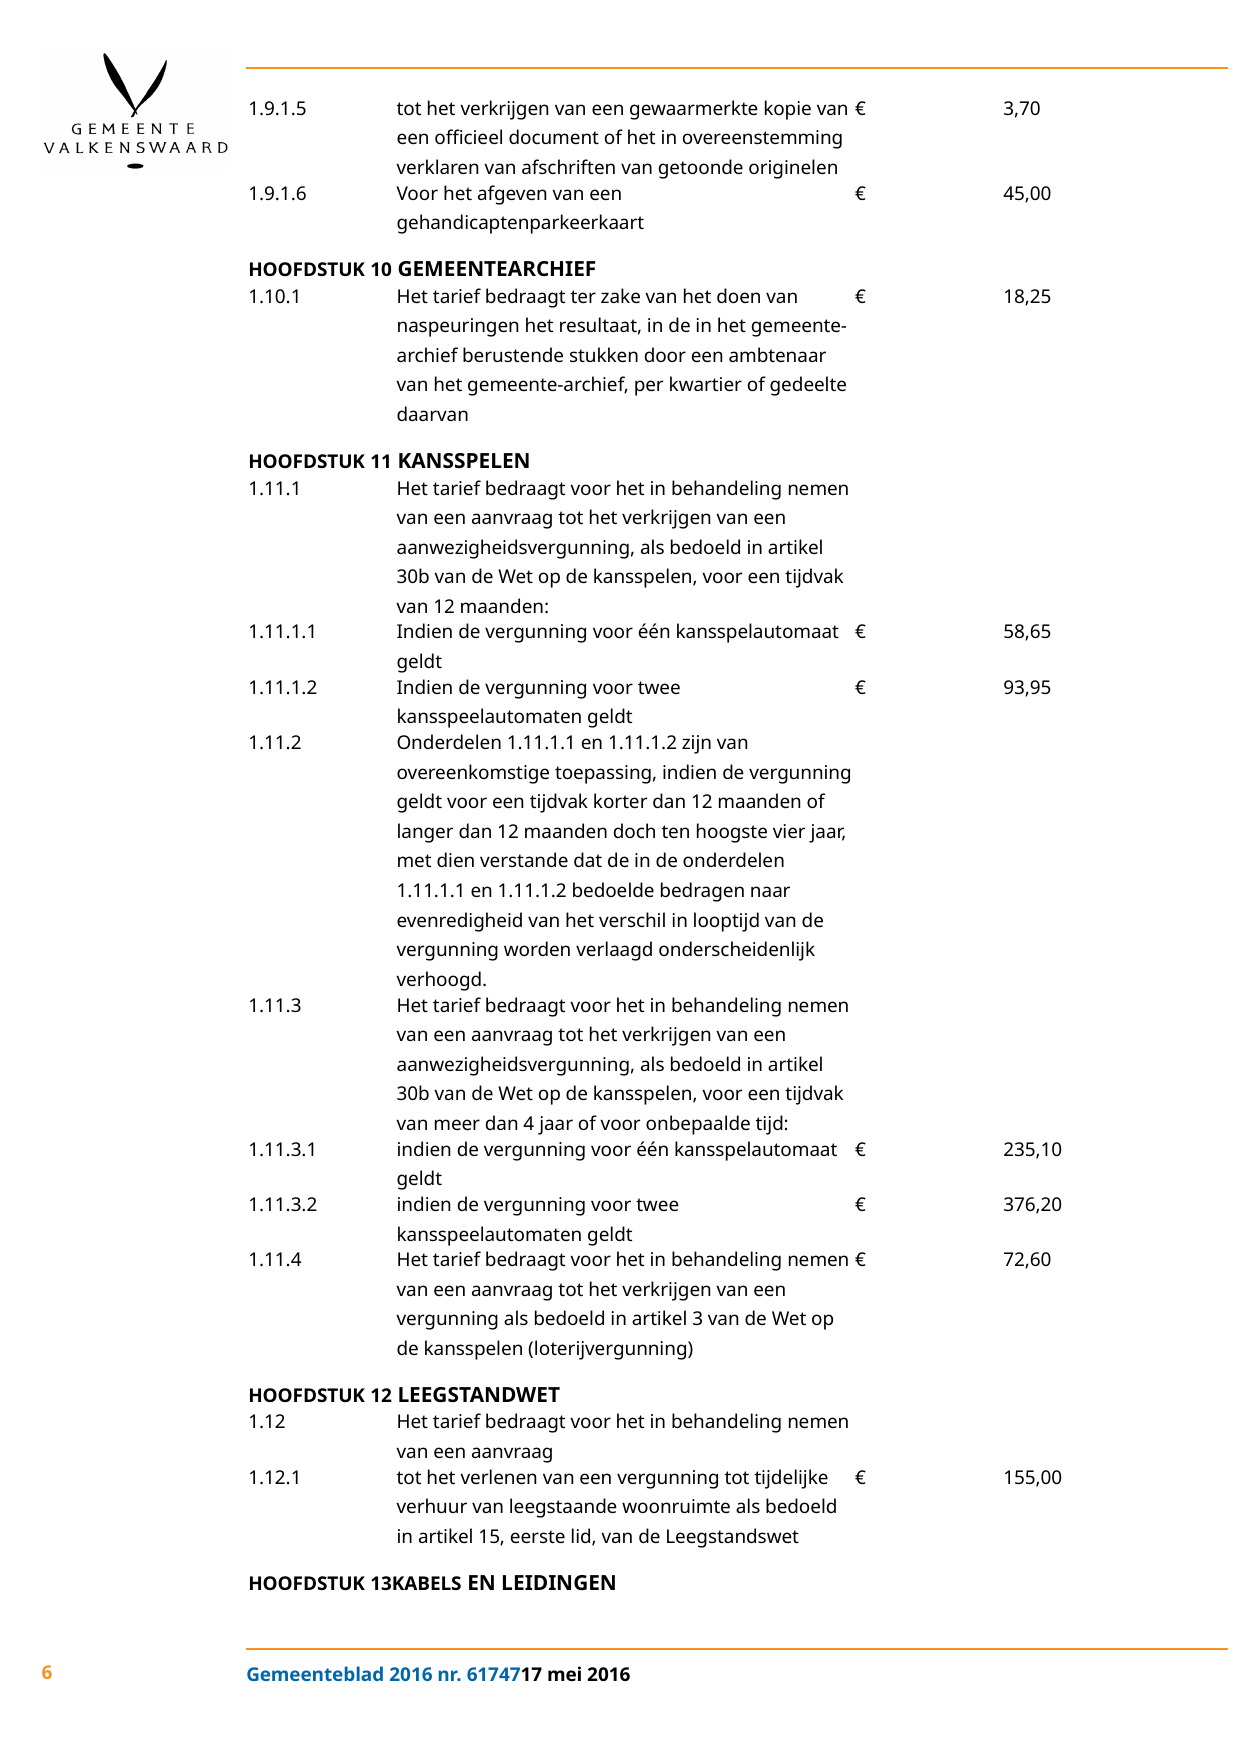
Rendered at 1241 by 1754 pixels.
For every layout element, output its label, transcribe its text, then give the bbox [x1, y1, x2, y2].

picture [41, 47, 231, 172]
table_cell tot het verlenen van een vergunning tot tijdelijke verhuur van leegstaande woonruimte als bedoeld in artikel 15, eerste lid, van de Leegstandswet [396, 1464, 855, 1549]
table_cell [1003, 729, 1152, 992]
table_cell Het tarief bedraagt voor het in behandeling nemen van een aanvraag tot het verkrijgen van een aanwezigheidsvergunning, als bedoeld in artikel 30b van de Wet op de kansspelen, voor een tijdvak van meer dan 4 jaar of voor onbepaalde tijd: [396, 992, 855, 1136]
table_cell 1.11.4 [248, 1246, 396, 1361]
text HOOFDSTUK 10 GEMEENTEARCHIEF [248, 254, 1152, 283]
table_cell € [855, 674, 1003, 729]
table_header [1003, 475, 1152, 619]
table_cell 1.11.3 [248, 992, 396, 1136]
table_cell Voor het afgeven van een gehandicaptenparkeerkaart [396, 180, 855, 235]
table_header [1003, 1409, 1152, 1464]
table_cell tot het verkrijgen van een gewaarmerkte kopie van een officieel document of het in overeenstemming verklaren van afschriften van getoonde originelen [396, 95, 855, 180]
table_cell Indien de vergunning voor één kansspelautomaat geldt [396, 619, 855, 674]
table_header Het tarief bedraagt voor het in behandeling nemen van een aanvraag [396, 1409, 855, 1464]
table_header 1.12 [248, 1409, 396, 1464]
table_cell € [855, 1246, 1003, 1361]
table_header 18,25 [1003, 283, 1152, 427]
table_cell € [855, 180, 1003, 235]
table_cell 1.11.3.1 [248, 1136, 396, 1191]
table_cell 376,20 [1003, 1191, 1152, 1246]
table_cell 3,70 [1003, 95, 1152, 180]
table_header Het tarief bedraagt voor het in behandeling nemen van een aanvraag tot het verkrijgen van een aanwezigheidsvergunning, als bedoeld in artikel 30b van de Wet op de kansspelen, voor een tijdvak van 12 maanden: [396, 475, 855, 619]
table_cell 93,95 [1003, 674, 1152, 729]
table_cell € [855, 1464, 1003, 1549]
table_cell € [855, 1191, 1003, 1246]
text HOOFDSTUK 13KABELS EN LEIDINGEN [248, 1568, 1152, 1597]
text HOOFDSTUK 11 KANSSPELEN [248, 446, 1152, 474]
table_cell [855, 992, 1152, 1136]
table_cell Indien de vergunning voor twee kansspeelautomaten geldt [396, 674, 855, 729]
table_cell 1.11.3.2 [248, 1191, 396, 1246]
table_cell indien de vergunning voor twee kansspeelautomaten geldt [396, 1191, 855, 1246]
table_cell 45,00 [1003, 180, 1152, 235]
table_cell 1.12.1 [248, 1464, 396, 1549]
table_cell € [855, 1136, 1003, 1191]
table_cell 1.9.1.6 [248, 180, 396, 235]
table_header 1.11.1 [248, 475, 396, 619]
table_cell 1.11.1.2 [248, 674, 396, 729]
table_header [855, 475, 1003, 619]
text HOOFDSTUK 12 LEEGSTANDWET [248, 1380, 1152, 1409]
table_header € [855, 283, 1003, 427]
table_cell [855, 729, 1003, 992]
table_header 1.10.1 [248, 283, 396, 427]
table_cell 72,60 [1003, 1246, 1152, 1361]
table_header Het tarief bedraagt ter zake van het doen van naspeuringen het resultaat, in de in het gemeente-archief berustende stukken door een ambtenaar van het gemeente-archief, per kwartier of gedeelte daarvan [396, 283, 855, 427]
table_cell € [855, 619, 1003, 674]
table_cell Onderdelen 1.11.1.1 en 1.11.1.2 zijn van overeenkomstige toepassing, indien de vergunning geldt voor een tijdvak korter dan 12 maanden of langer dan 12 maanden doch ten hoogste vier jaar, met dien verstande dat de in de onderdelen 1.11.1.1 en 1.11.1.2 bedoelde bedragen naar evenredigheid van het verschil in looptijd van de vergunning worden verlaagd onderscheidenlijk verhoogd. [396, 729, 855, 992]
table_header [855, 1409, 1003, 1464]
table_cell € [855, 95, 1003, 180]
table_cell 235,10 [1003, 1136, 1152, 1191]
table_cell 1.11.2 [248, 729, 396, 992]
table_cell 1.9.1.5 [248, 95, 396, 180]
table_cell 155,00 [1003, 1464, 1152, 1549]
table_cell 1.11.1.1 [248, 619, 396, 674]
table_cell Het tarief bedraagt voor het in behandeling nemen van een aanvraag tot het verkrijgen van een vergunning als bedoeld in artikel 3 van de Wet op de kansspelen (loterijvergunning) [396, 1246, 855, 1361]
table_cell indien de vergunning voor één kansspelautomaat geldt [396, 1136, 855, 1191]
table_cell 58,65 [1003, 619, 1152, 674]
